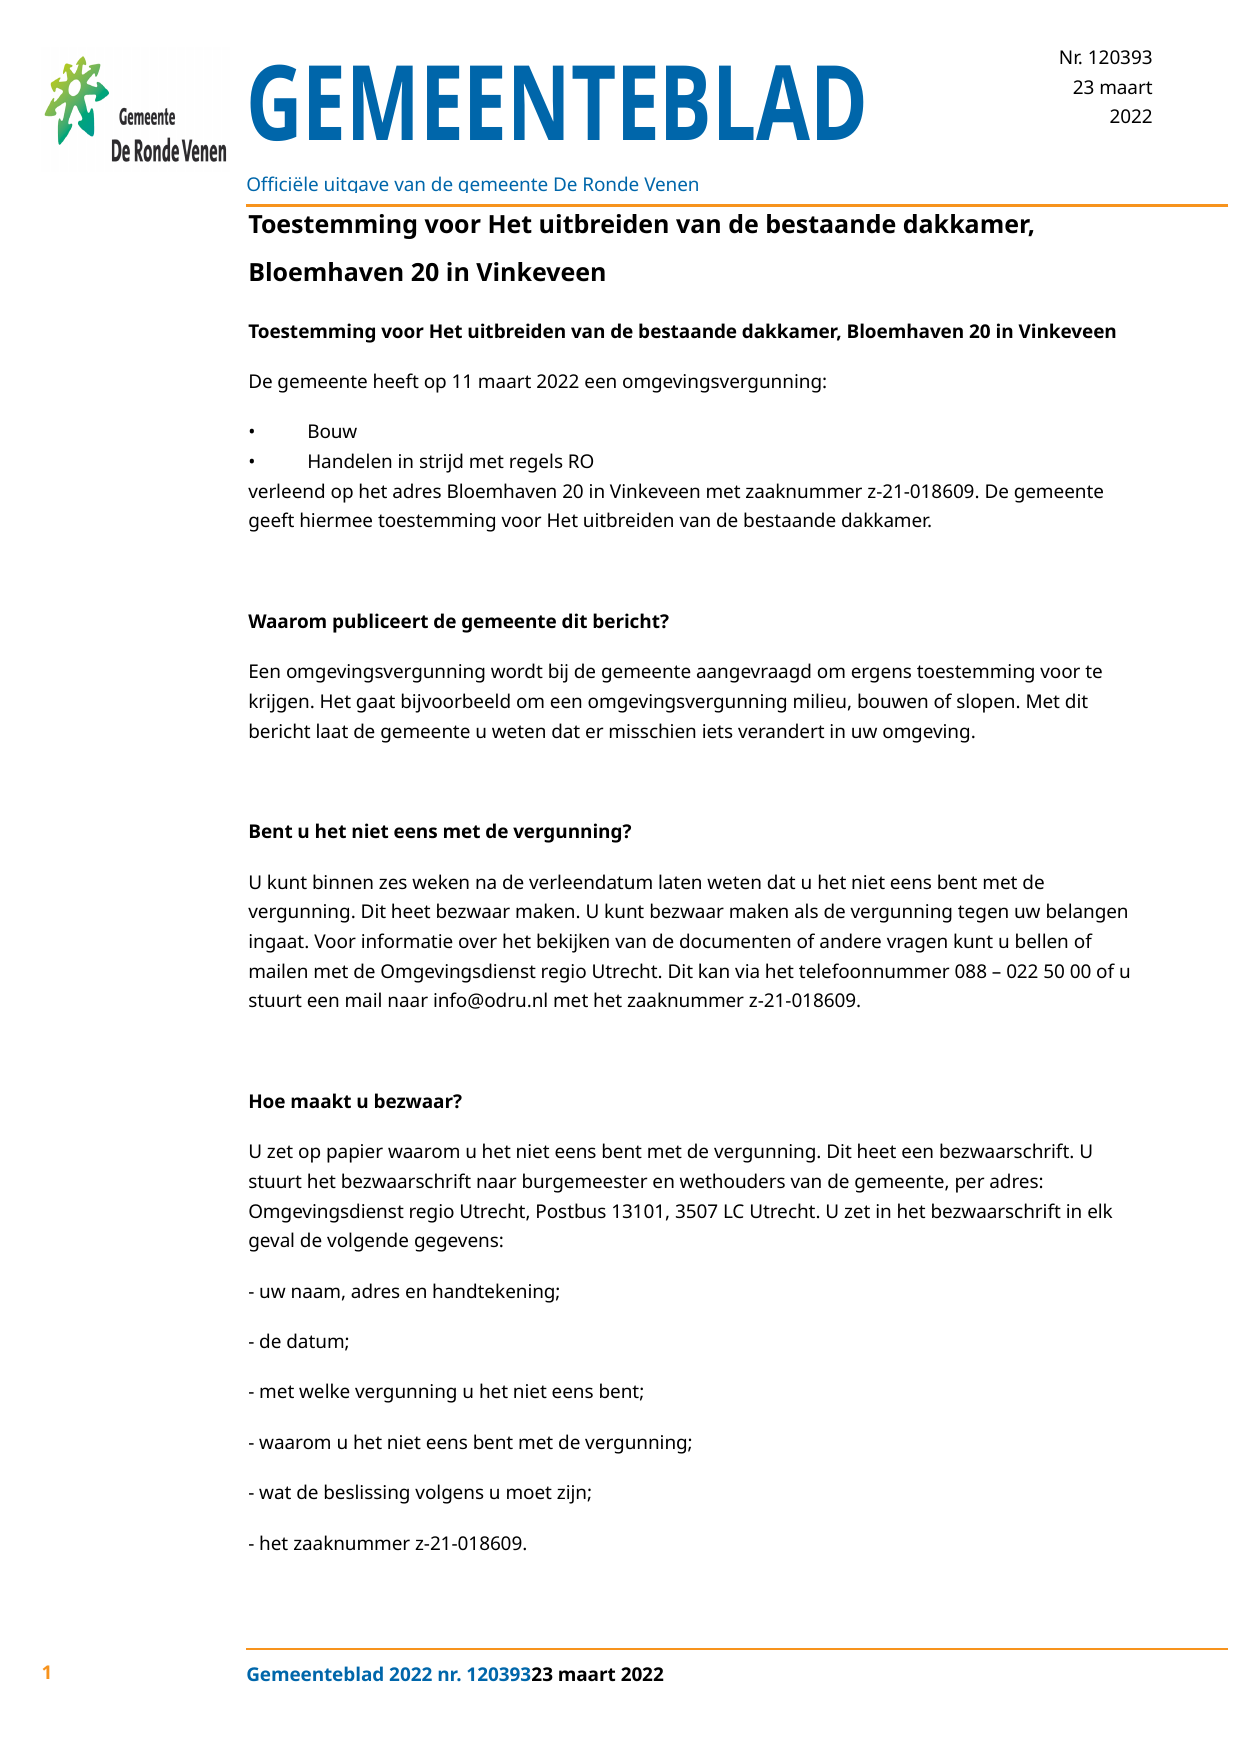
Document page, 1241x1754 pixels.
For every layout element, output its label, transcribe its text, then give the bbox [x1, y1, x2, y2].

text - het zaaknummer z-21-018609. [248, 1530, 1152, 1556]
text verleend op het adres Bloemhaven 20 in Vinkeveen met zaaknummer z-21-018609. De gemeente geeft hiermee toestemming voor Het uitbreiden van de bestaande dakkamer. [248, 478, 1152, 533]
text U zet op papier waarom u het niet eens bent met de vergunning. Dit heet een bezwaarschrift. U stuurt het bezwaarschrift naar burgemeester en wethouders van de gemeente, per adres: Omgevingsdienst regio Utrecht, Postbus 13101, 3507 LC Utrecht. U zet in het bezwaarschrift in elk geval de volgende gegevens: [248, 1139, 1152, 1253]
text - de datum; [248, 1328, 1152, 1354]
text - wat de beslissing volgens u moet zijn; [248, 1479, 1152, 1505]
text Toestemming voor Het uitbreiden van de bestaande dakkamer, Bloemhaven 20 in Vinkeveen [248, 318, 1152, 344]
list Handelen in strijd met regels RO [248, 448, 1152, 474]
text De gemeente heeft op 11 maart 2022 een omgevingsvergunning: [248, 368, 1152, 394]
text - uw naam, adres en handtekening; [248, 1278, 1152, 1304]
text Bent u het niet eens met de vergunning? [248, 819, 1152, 844]
text Hoe maakt u bezwaar? [248, 1088, 1152, 1114]
list Bouw [248, 419, 1152, 444]
text - met welke vergunning u het niet eens bent; [248, 1379, 1152, 1404]
text Waarom publiceert de gemeente dit bericht? [248, 608, 1152, 634]
text Een omgevingsvergunning wordt bij de gemeente aangevraagd om ergens toestemming voor te krijgen. Het gaat bijvoorbeeld om een omgevingsvergunning milieu, bouwen of slopen. Met dit bericht laat de gemeente u weten dat er misschien iets verandert in uw omgeving. [248, 659, 1152, 744]
picture [41, 47, 231, 172]
text U kunt binnen zes weken na de verleendatum laten weten dat u het niet eens bent met de vergunning. Dit heet bezwaar maken. U kunt bezwaar maken als de vergunning tegen uw belangen ingaat. Voor informatie over het bekijken van de documenten of andere vragen kunt u bellen of mailen met de Omgevingsdienst regio Utrecht. Dit kan via het telefoonnummer 088 – 022 50 00 of u stuurt een mail naar info@odru.nl met het zaaknummer z-21-018609. [248, 869, 1152, 1013]
text Toestemming voor Het uitbreiden van de bestaande dakkamer, Bloemhaven 20 in Vinkeveen [248, 207, 1152, 288]
text - waarom u het niet eens bent met de vergunning; [248, 1429, 1152, 1455]
